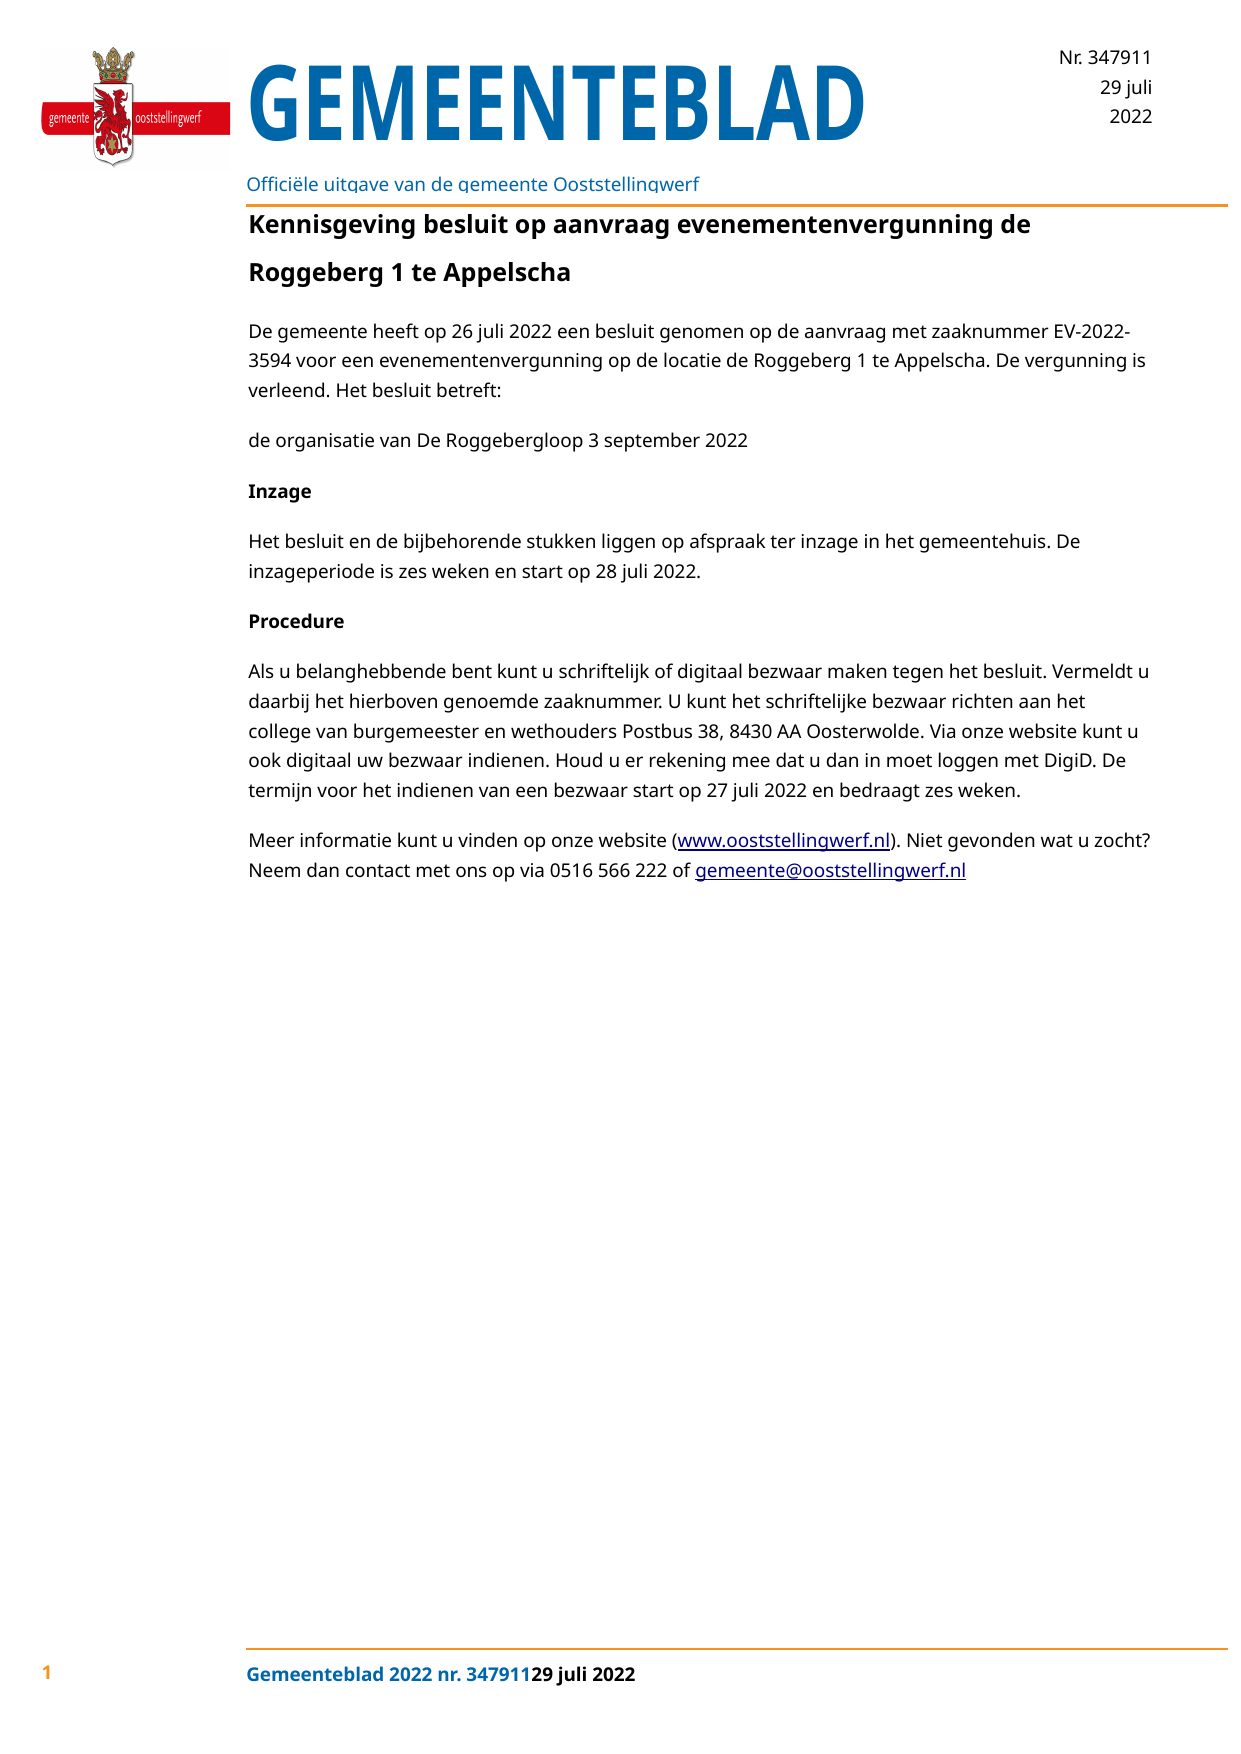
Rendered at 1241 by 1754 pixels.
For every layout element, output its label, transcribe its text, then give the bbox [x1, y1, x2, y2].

text Meer informatie kunt u vinden op onze website (www.ooststellingwerf.nl). Niet gevonden wat u zocht? Neem dan contact met ons op via 0516 566 222 of gemeente@ooststellingwerf.nl [248, 827, 1152, 883]
text Procedure [248, 608, 1152, 634]
text Het besluit en de bijbehorende stukken liggen op afspraak ter inzage in het gemeentehuis. De inzageperiode is zes weken en start op 28 juli 2022. [248, 528, 1152, 584]
text Kennisgeving besluit op aanvraag evenementenvergunning de Roggeberg 1 te Appelscha [248, 207, 1152, 288]
text Inzage [248, 478, 1152, 504]
text de organisatie van De Roggebergloop 3 september 2022 [248, 427, 1152, 453]
text De gemeente heeft op 26 juli 2022 een besluit genomen op de aanvraag met zaaknummer EV-2022-3594 voor een evenementenvergunning op de locatie de Roggeberg 1 te Appelscha. De vergunning is verleend. Het besluit betreft: [248, 318, 1152, 403]
picture [41, 47, 231, 172]
text Als u belanghebbende bent kunt u schriftelijk of digitaal bezwaar maken tegen het besluit. Vermeldt u daarbij het hierboven genoemde zaaknummer. U kunt het schriftelijke bezwaar richten aan het college van burgemeester en wethouders Postbus 38, 8430 AA Oosterwolde. Via onze website kunt u ook digitaal uw bezwaar indienen. Houd u er rekening mee dat u dan in moet loggen met DigiD. De termijn voor het indienen van een bezwaar start op 27 juli 2022 en bedraagt zes weken. [248, 659, 1152, 803]
